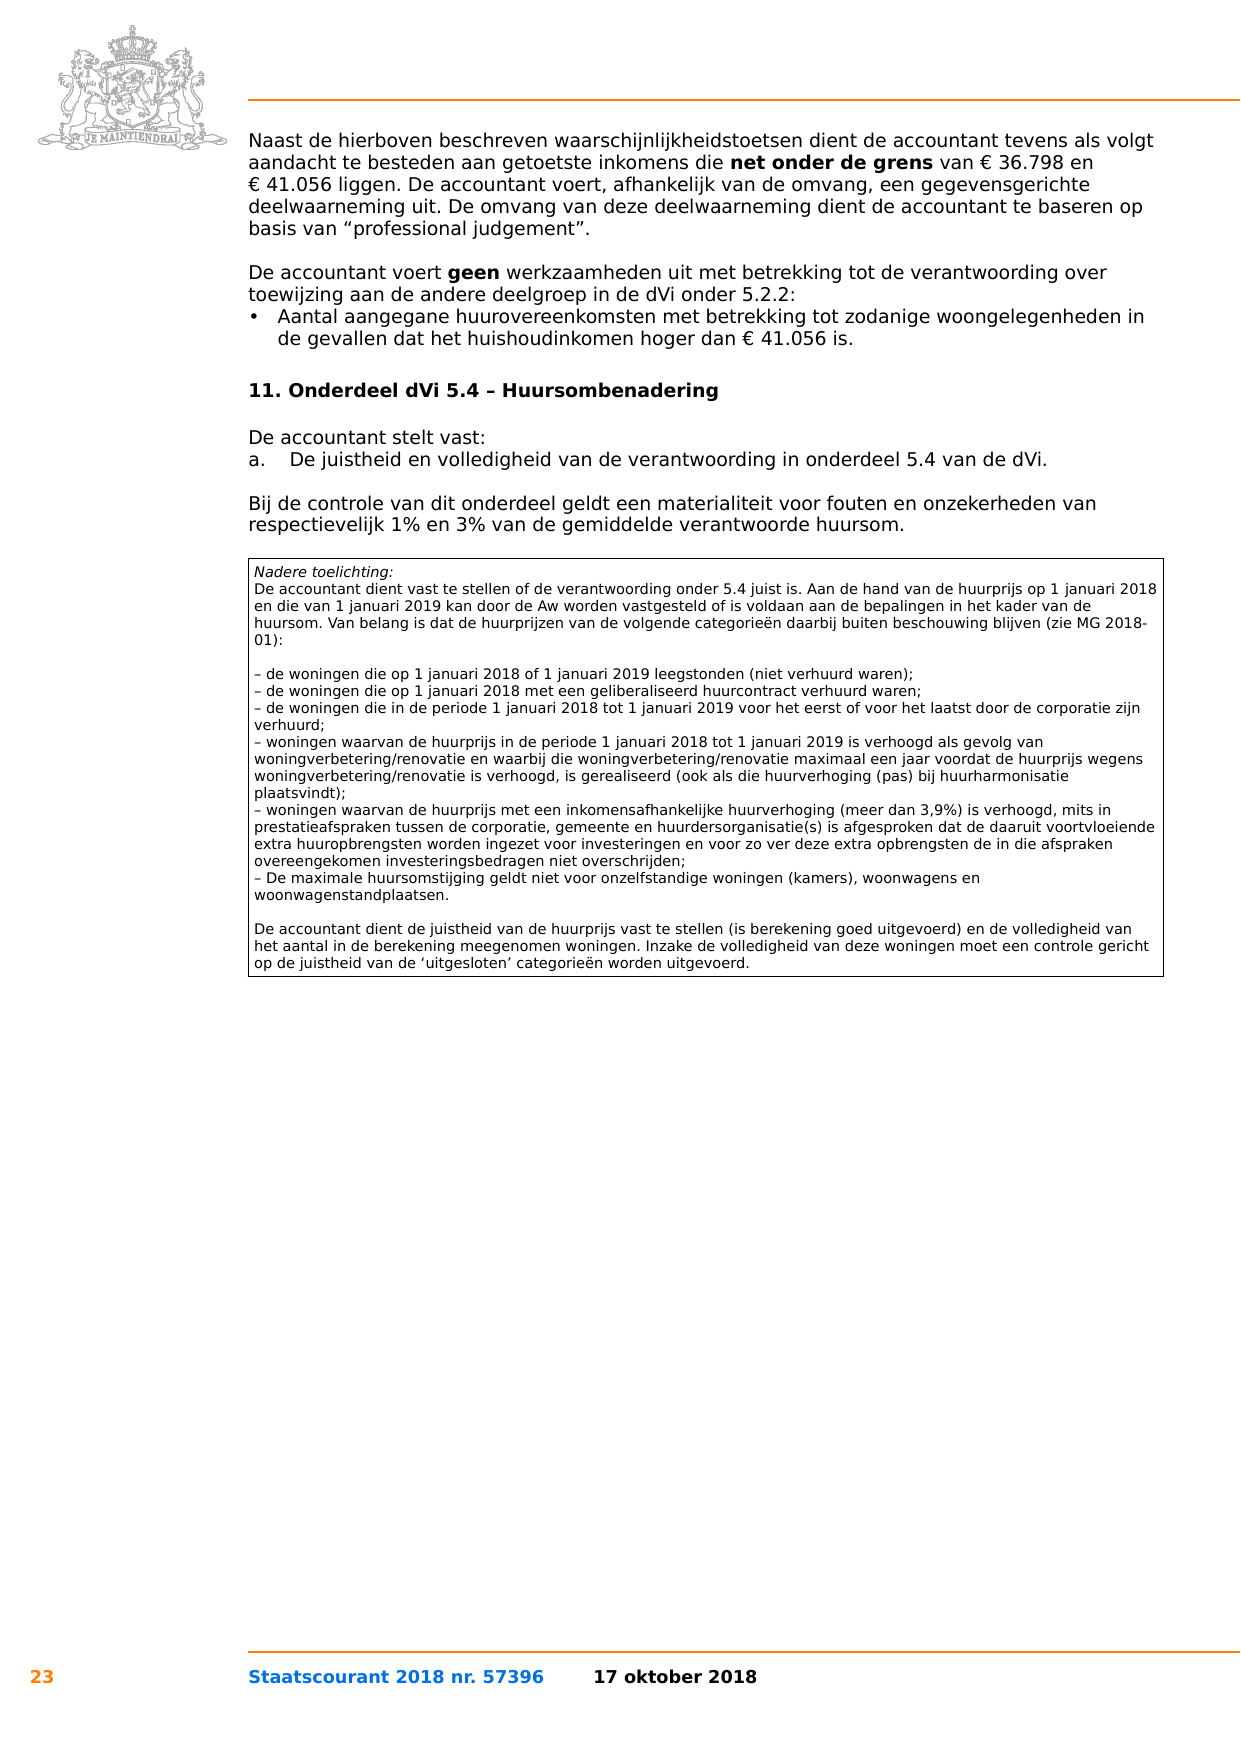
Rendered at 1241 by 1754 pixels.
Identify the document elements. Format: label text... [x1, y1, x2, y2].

table_header Nadere toelichting: De accountant dient vast te stellen of de verantwoording onder 5.4 juist is. Aan de hand van de huurprijs op 1 januari 2018 en die van 1 januari 2019 kan door de Aw worden vastgesteld of is voldaan aan de bepalingen in het kader van de huursom. Van belang is dat de huurprijzen van de volgende categorieën daarbij buiten beschouwing blijven (zie MG 2018-01): [249, 559, 1163, 649]
table_cell – de woningen die op 1 januari 2018 of 1 januari 2019 leegstonden (niet verhuurd waren); – de woningen die op 1 januari 2018 met een geliberaliseerd huurcontract verhuurd waren; – de woningen die in de periode 1 januari 2018 tot 1 januari 2019 voor het eerst of voor het laatst door de corporatie zijn verhuurd; – woningen waarvan de huurprijs in de periode 1 januari 2018 tot 1 januari 2019 is verhoogd als gevolg van woningverbetering/renovatie en waarbij die woningverbetering/renovatie maximaal een jaar voordat de huurprijs wegens woningverbetering/renovatie is verhoogd, is gerealiseerd (ook als die huurverhoging (pas) bij huurharmonisatie plaatsvindt); – woningen waarvan de huurprijs met een inkomensafhankelijke huurverhoging (meer dan 3,9%) is verhoogd, mits in prestatieafspraken tussen de corporatie, gemeente en huurdersorganisatie(s) is afgesproken dat de daaruit voortvloeiende extra huuropbrengsten worden ingezet voor investeringen en voor zo ver deze extra opbrengsten de in die afspraken overeengekomen investeringsbedragen niet overschrijden; – De maximale huursomstijging geldt niet voor onzelfstandige woningen (kamers), woonwagens en woonwagenstandplaatsen. [249, 666, 1163, 903]
table_cell [249, 904, 1163, 921]
text Bij de controle van dit onderdeel geldt een materialiteit voor fouten en onzekerheden van respectievelijk 1% en 3% van de gemiddelde verantwoorde huursom. [248, 492, 1163, 536]
table_cell De accountant dient de juistheid van de huurprijs vast te stellen (is berekening goed uitgevoerd) en de volledigheid van het aantal in de berekening meegenomen woningen. Inzake de volledigheid van deze woningen moet een controle gericht op de juistheid van de ‘uitgesloten’ categorieën worden uitgevoerd. [249, 921, 1163, 976]
picture [38, 25, 227, 150]
text a. De juistheid en volledigheid van de verantwoording in onderdeel 5.4 van de dVi. [248, 448, 1163, 471]
text De accountant stelt vast: [248, 427, 1163, 448]
table_cell [249, 649, 1163, 666]
text Naast de hierboven beschreven waarschijnlijkheidstoetsen dient de accountant tevens als volgt aandacht te besteden aan getoetste inkomens die net onder de grens van € 36.798 en € 41.056 liggen. De accountant voert, afhankelijk van de omvang, een gegevensgerichte deelwaarneming uit. De omvang van deze deelwaarneming dient de accountant te baseren op basis van “professional judgement”. [248, 130, 1163, 240]
text De accountant voert geen werkzaamheden uit met betrekking tot de verantwoording over toewijzing aan de andere deelgroep in de dVi onder 5.2.2: [248, 262, 1163, 306]
text • Aantal aangegane huurovereenkomsten met betrekking tot zodanige woongelegenheden in de gevallen dat het huishoudinkomen hoger dan € 41.056 is. [248, 306, 1163, 349]
subtitle 11. Onderdeel dVi 5.4 – Huursombenadering [248, 379, 1163, 402]
